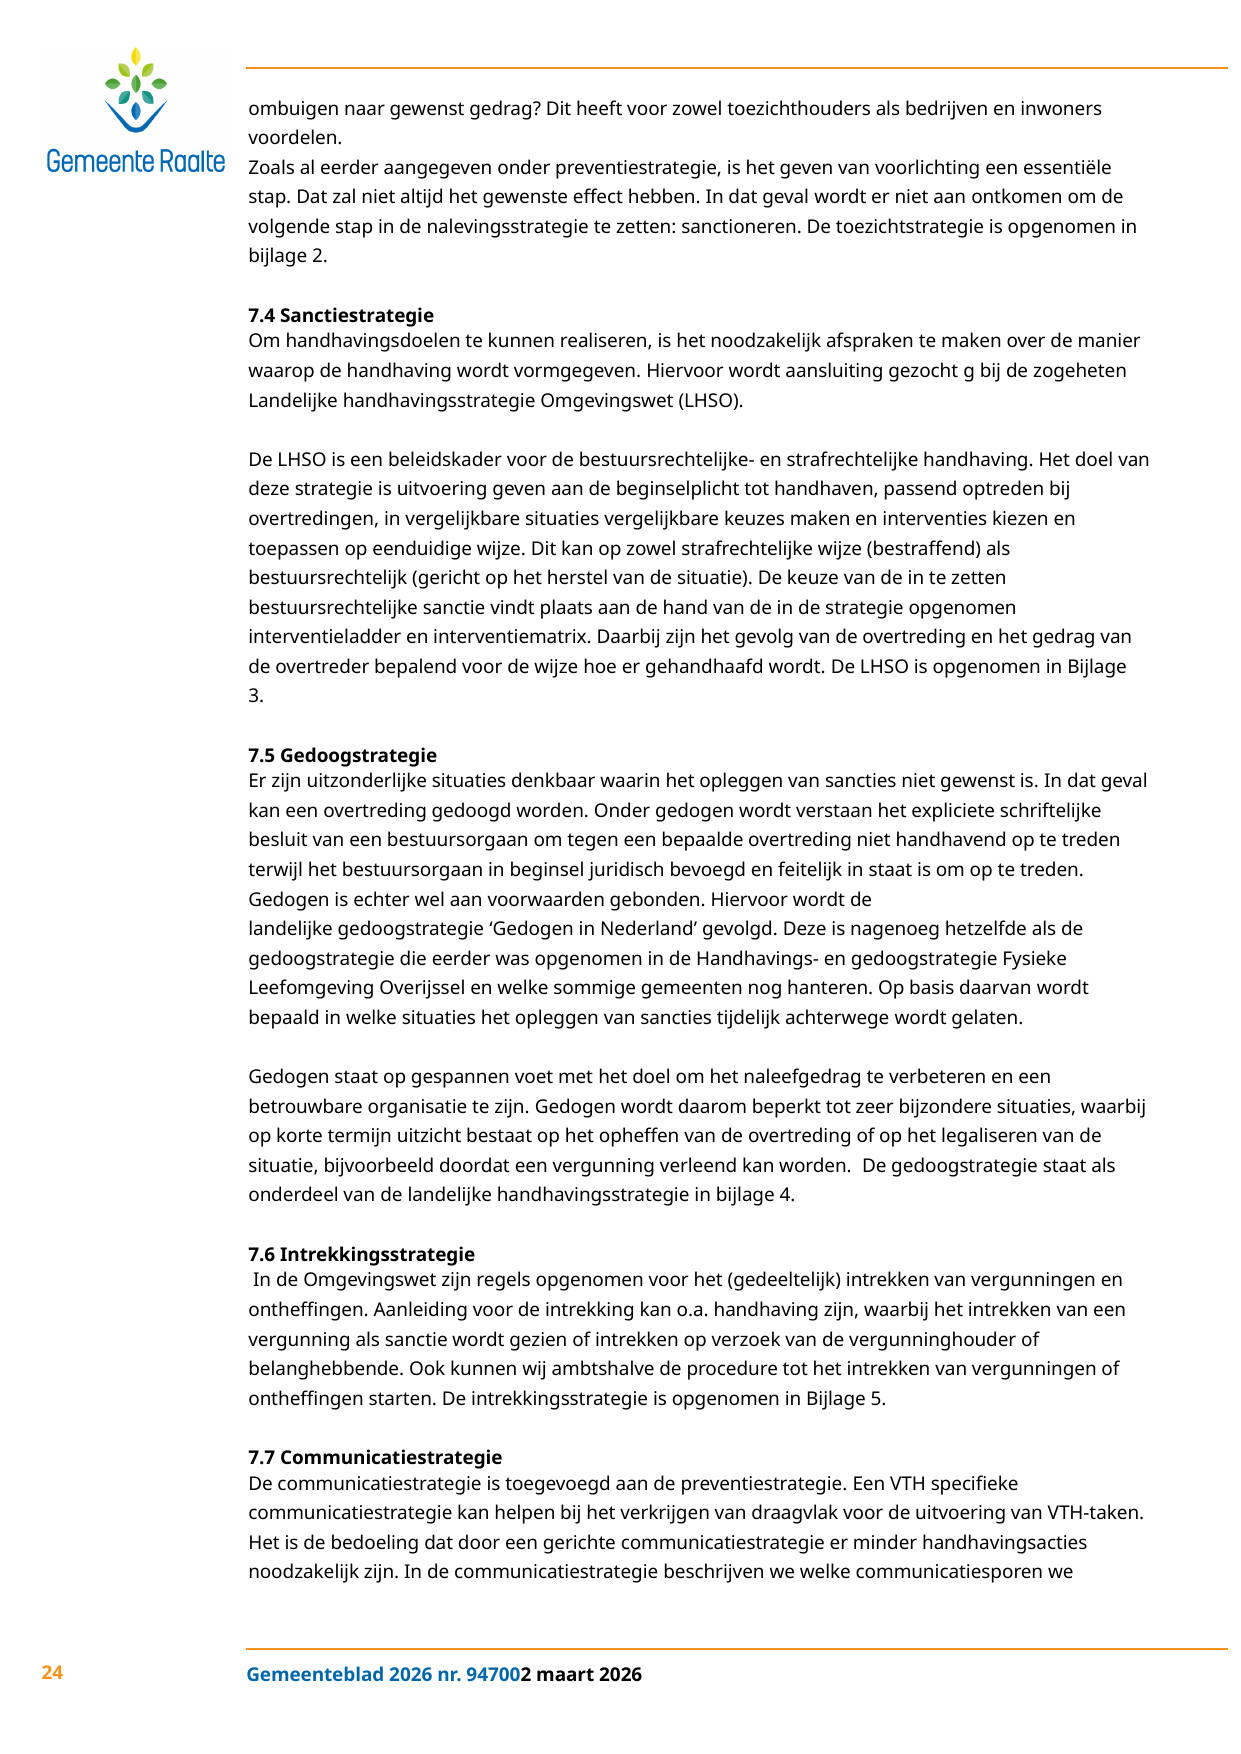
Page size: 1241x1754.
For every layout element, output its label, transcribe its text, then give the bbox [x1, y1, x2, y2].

text 7.4 Sanctiestrategie [248, 302, 1152, 328]
text De LHSO is een beleidskader voor de bestuursrechtelijke- en strafrechtelijke handhaving. Het doel van deze strategie is uitvoering geven aan de beginselplicht tot handhaven, passend optreden bij overtredingen, in vergelijkbare situaties vergelijkbare keuzes maken en interventies kiezen en toepassen op eenduidige wijze. Dit kan op zowel strafrechtelijke wijze (bestraffend) als bestuursrechtelijk (gericht op het herstel van de situatie). De keuze van de in te zetten bestuursrechtelijke sanctie vindt plaats aan de hand van de in de strategie opgenomen interventieladder en interventiematrix. Daarbij zijn het gevolg van de overtreding en het gedrag van de overtreder bepalend voor de wijze hoe er gehandhaafd wordt. De LHSO is opgenomen in Bijlage 3. [248, 446, 1152, 708]
text In de Omgevingswet zijn regels opgenomen voor het (gedeeltelijk) intrekken van vergunningen en ontheffingen. Aanleiding voor de intrekking kan o.a. handhaving zijn, waarbij het intrekken van een vergunning als sanctie wordt gezien of intrekken op verzoek van de vergunninghouder of belanghebbende. Ook kunnen wij ambtshalve de procedure tot het intrekken van vergunningen of ontheffingen starten. De intrekkingsstrategie is opgenomen in Bijlage 5. [248, 1267, 1152, 1411]
picture [41, 47, 231, 172]
text 7.5 Gedoogstrategie [248, 742, 1152, 767]
text Er zijn uitzonderlijke situaties denkbaar waarin het opleggen van sancties niet gewenst is. In dat geval kan een overtreding gedoogd worden. Onder gedogen wordt verstaan het expliciete schriftelijke besluit van een bestuursorgaan om tegen een bepaalde overtreding niet handhavend op te treden terwijl het bestuursorgaan in beginsel juridisch bevoegd en feitelijk in staat is om op te treden. Gedogen is echter wel aan voorwaarden gebonden. Hiervoor wordt de landelijke gedoogstrategie ‘Gedogen in Nederland’ gevolgd. Deze is nagenoeg hetzelfde als de gedoogstrategie die eerder was opgenomen in de Handhavings- en gedoogstrategie Fysieke Leefomgeving Overijssel en welke sommige gemeenten nog hanteren. Op basis daarvan wordt bepaald in welke situaties het opleggen van sancties tijdelijk achterwege wordt gelaten. [248, 767, 1152, 1030]
text ombuigen naar gewenst gedrag? Dit heeft voor zowel toezichthouders als bedrijven en inwoners voordelen. [248, 95, 1152, 150]
text 7.6 Intrekkingsstrategie [248, 1241, 1152, 1267]
text Gedogen staat op gespannen voet met het doel om het naleefgedrag te verbeteren en een betrouwbare organisatie te zijn. Gedogen wordt daarom beperkt tot zeer bijzondere situaties, waarbij op korte termijn uitzicht bestaat op het opheffen van de overtreding of op het legaliseren van de situatie, bijvoorbeeld doordat een vergunning verleend kan worden. De gedoogstrategie staat als onderdeel van de landelijke handhavingsstrategie in bijlage 4. [248, 1063, 1152, 1207]
text 7.7 Communicatiestrategie [248, 1444, 1152, 1470]
text Zoals al eerder aangegeven onder preventiestrategie, is het geven van voorlichting een essentiële stap. Dat zal niet altijd het gewenste effect hebben. In dat geval wordt er niet aan ontkomen om de volgende stap in de nalevingsstrategie te zetten: sanctioneren. De toezichtstrategie is opgenomen in bijlage 2. [248, 154, 1152, 268]
text Om handhavingsdoelen te kunnen realiseren, is het noodzakelijk afspraken te maken over de manier waarop de handhaving wordt vormgegeven. Hiervoor wordt aansluiting gezocht g bij de zogeheten Landelijke handhavingsstrategie Omgevingswet (LHSO). [248, 328, 1152, 412]
text De communicatiestrategie is toegevoegd aan de preventiestrategie. Een VTH specifieke communicatiestrategie kan helpen bij het verkrijgen van draagvlak voor de uitvoering van VTH-taken. Het is de bedoeling dat door een gerichte communicatiestrategie er minder handhavingsacties noodzakelijk zijn. In de communicatiestrategie beschrijven we welke communicatiesporen we [248, 1470, 1152, 1584]
